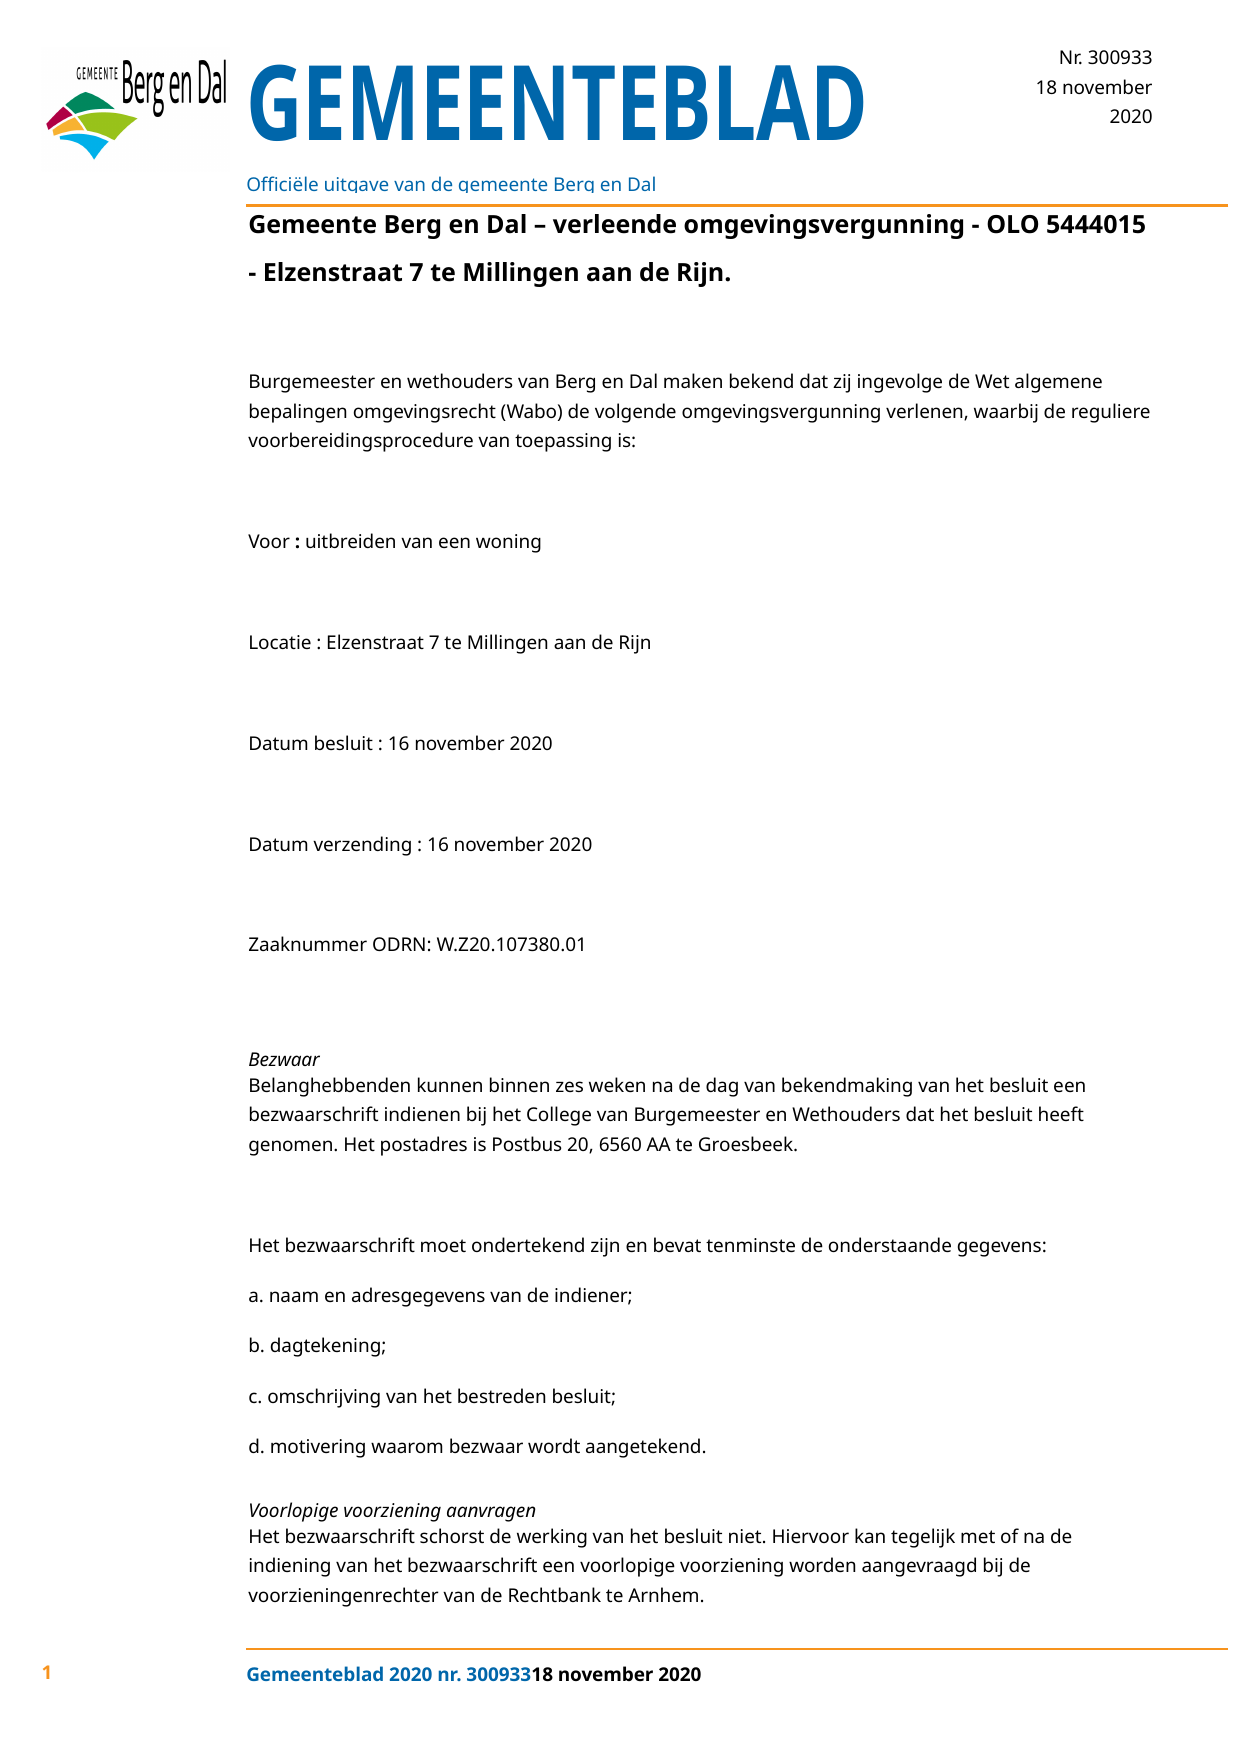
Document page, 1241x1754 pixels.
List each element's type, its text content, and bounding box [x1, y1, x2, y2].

text a. naam en adresgegevens van de indiener; [248, 1282, 1152, 1308]
text Voorlopige voorziening aanvragen [248, 1497, 1152, 1523]
text Zaaknummer ODRN: W.Z20.107380.01 [248, 932, 1152, 957]
text b. dagtekening; [248, 1333, 1152, 1358]
text Het bezwaarschrift schorst de werking van het besluit niet. Hiervoor kan tegelijk met of na de indiening van het bezwaarschrift een voorlopige voorziening worden aangevraagd bij de voorzieningenrechter van de Rechtbank te Arnhem. [248, 1523, 1152, 1608]
text Gemeente Berg en Dal – verleende omgevingsvergunning - OLO 5444015 - Elzenstraat 7 te Millingen aan de Rijn. [248, 207, 1152, 288]
text d. motivering waarom bezwaar wordt aangetekend. [248, 1433, 1152, 1459]
text c. omschrijving van het bestreden besluit; [248, 1383, 1152, 1409]
text Bezwaar [248, 1046, 1152, 1072]
text Datum besluit : 16 november 2020 [248, 730, 1152, 756]
text Datum verzending : 16 november 2020 [248, 831, 1152, 857]
text Locatie : Elzenstraat 7 te Millingen aan de Rijn [248, 629, 1152, 655]
text Belanghebbenden kunnen binnen zes weken na de dag van bekendmaking van het besluit een bezwaarschrift indienen bij het College van Burgemeester en Wethouders dat het besluit heeft genomen. Het postadres is Postbus 20, 6560 AA te Groesbeek. [248, 1072, 1152, 1157]
text Burgemeester en wethouders van Berg en Dal maken bekend dat zij ingevolge de Wet algemene bepalingen omgevingsrecht (Wabo) de volgende omgevingsvergunning verlenen, waarbij de reguliere voorbereidingsprocedure van toepassing is: [248, 368, 1152, 453]
picture [41, 47, 231, 172]
text Voor : uitbreiden van een woning [248, 528, 1152, 554]
text Het bezwaarschrift moet ondertekend zijn en bevat tenminste de onderstaande gegevens: [248, 1232, 1152, 1257]
